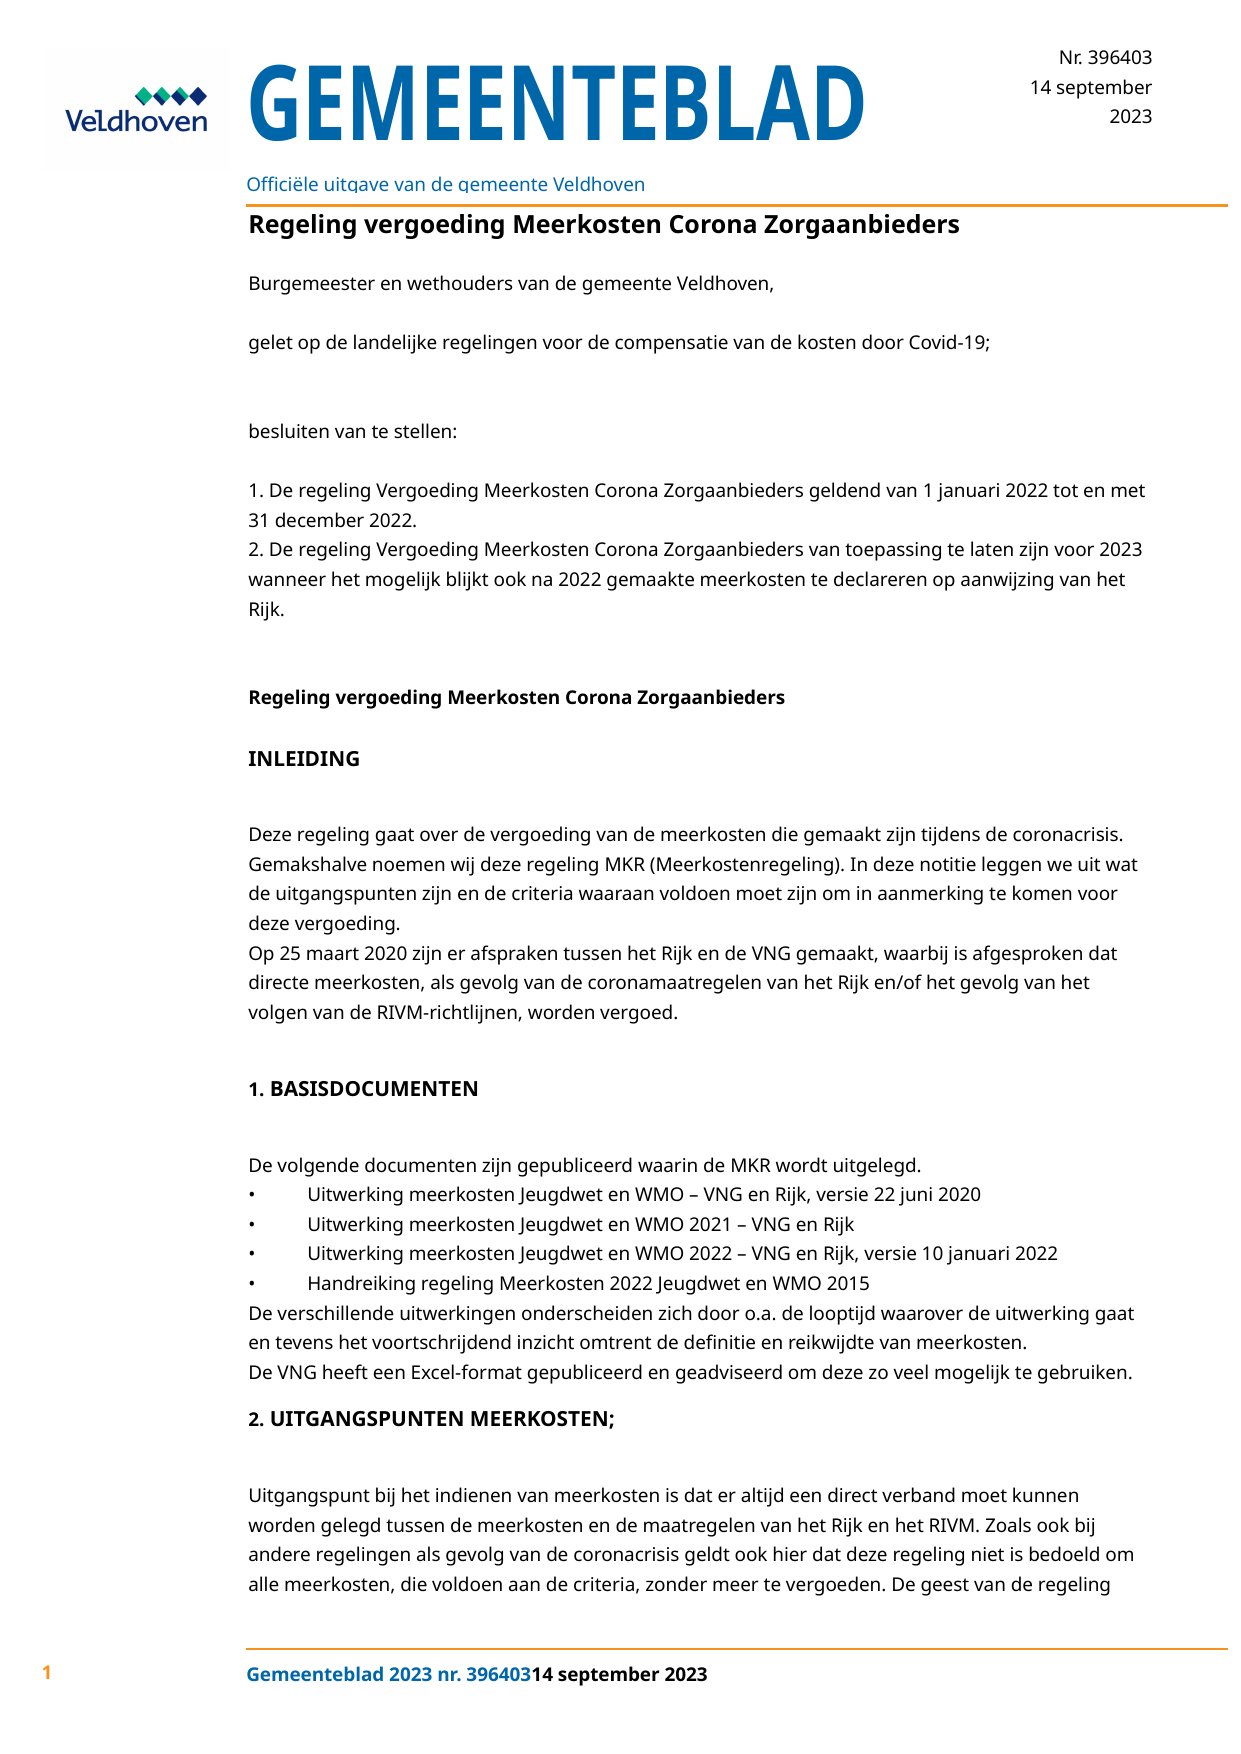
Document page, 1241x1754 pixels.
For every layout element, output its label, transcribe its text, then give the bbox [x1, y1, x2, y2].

text Op 25 maart 2020 zijn er afspraken tussen het Rijk en de VNG gemaakt, waarbij is afgesproken dat directe meerkosten, als gevolg van de coronamaatregelen van het Rijk en/of het gevolg van het volgen van de RIVM-richtlijnen, worden vergoed. [248, 940, 1152, 1024]
text Deze regeling gaat over de vergoeding van de meerkosten die gemaakt zijn tijdens de coronacrisis. [248, 821, 1152, 847]
text De volgende documenten zijn gepubliceerd waarin de MKR wordt uitgelegd. [248, 1152, 1152, 1177]
list Uitwerking meerkosten Jeugdwet en WMO – VNG en Rijk, versie 22 juni 2020 [248, 1181, 1152, 1207]
text De VNG heeft een Excel-format gepubliceerd en geadviseerd om deze zo veel mogelijk te gebruiken. [248, 1359, 1152, 1384]
text INLEIDING [248, 744, 1152, 772]
text besluiten van te stellen: [248, 418, 1152, 444]
text 2. UITGANGSPUNTEN MEERKOSTEN; [248, 1404, 1152, 1433]
text Regeling vergoeding Meerkosten Corona Zorgaanbieders [248, 684, 1152, 710]
list Uitwerking meerkosten Jeugdwet en WMO 2021 – VNG en Rijk [248, 1211, 1152, 1237]
list Uitwerking meerkosten Jeugdwet en WMO 2022 – VNG en Rijk, versie 10 januari 2022 [248, 1241, 1152, 1266]
text Uitgangspunt bij het indienen van meerkosten is dat er altijd een direct verband moet kunnen worden gelegd tussen de meerkosten en de maatregelen van het Rijk en het RIVM. Zoals ook bij andere regelingen als gevolg van de coronacrisis geldt ook hier dat deze regeling niet is bedoeld om alle meerkosten, die voldoen aan de criteria, zonder meer te vergoeden. De geest van de regeling [248, 1482, 1152, 1597]
picture [41, 47, 231, 172]
text Regeling vergoeding Meerkosten Corona Zorgaanbieders [248, 207, 1152, 241]
list Handreiking regeling Meerkosten 2022 Jeugdwet en WMO 2015 [248, 1270, 1152, 1296]
text 2. De regeling Vergoeding Meerkosten Corona Zorgaanbieders van toepassing te laten zijn voor 2023 wanneer het mogelijk blijkt ook na 2022 gemaakte meerkosten te declareren op aanwijzing van het Rijk. [248, 537, 1152, 621]
text 1. De regeling Vergoeding Meerkosten Corona Zorgaanbieders geldend van 1 januari 2022 tot en met 31 december 2022. [248, 477, 1152, 533]
text gelet op de landelijke regelingen voor de compensatie van de kosten door Covid-19; [248, 329, 1152, 355]
text Gemakshalve noemen wij deze regeling MKR (Meerkostenregeling). In deze notitie leggen we uit wat de uitgangspunten zijn en de criteria waaraan voldoen moet zijn om in aanmerking te komen voor deze vergoeding. [248, 851, 1152, 936]
text 1. BASISDOCUMENTEN [248, 1074, 1152, 1102]
text De verschillende uitwerkingen onderscheiden zich door o.a. de looptijd waarover de uitwerking gaat en tevens het voortschrijdend inzicht omtrent de definitie en reikwijdte van meerkosten. [248, 1300, 1152, 1355]
text Burgemeester en wethouders van de gemeente Veldhoven, [248, 270, 1152, 296]
